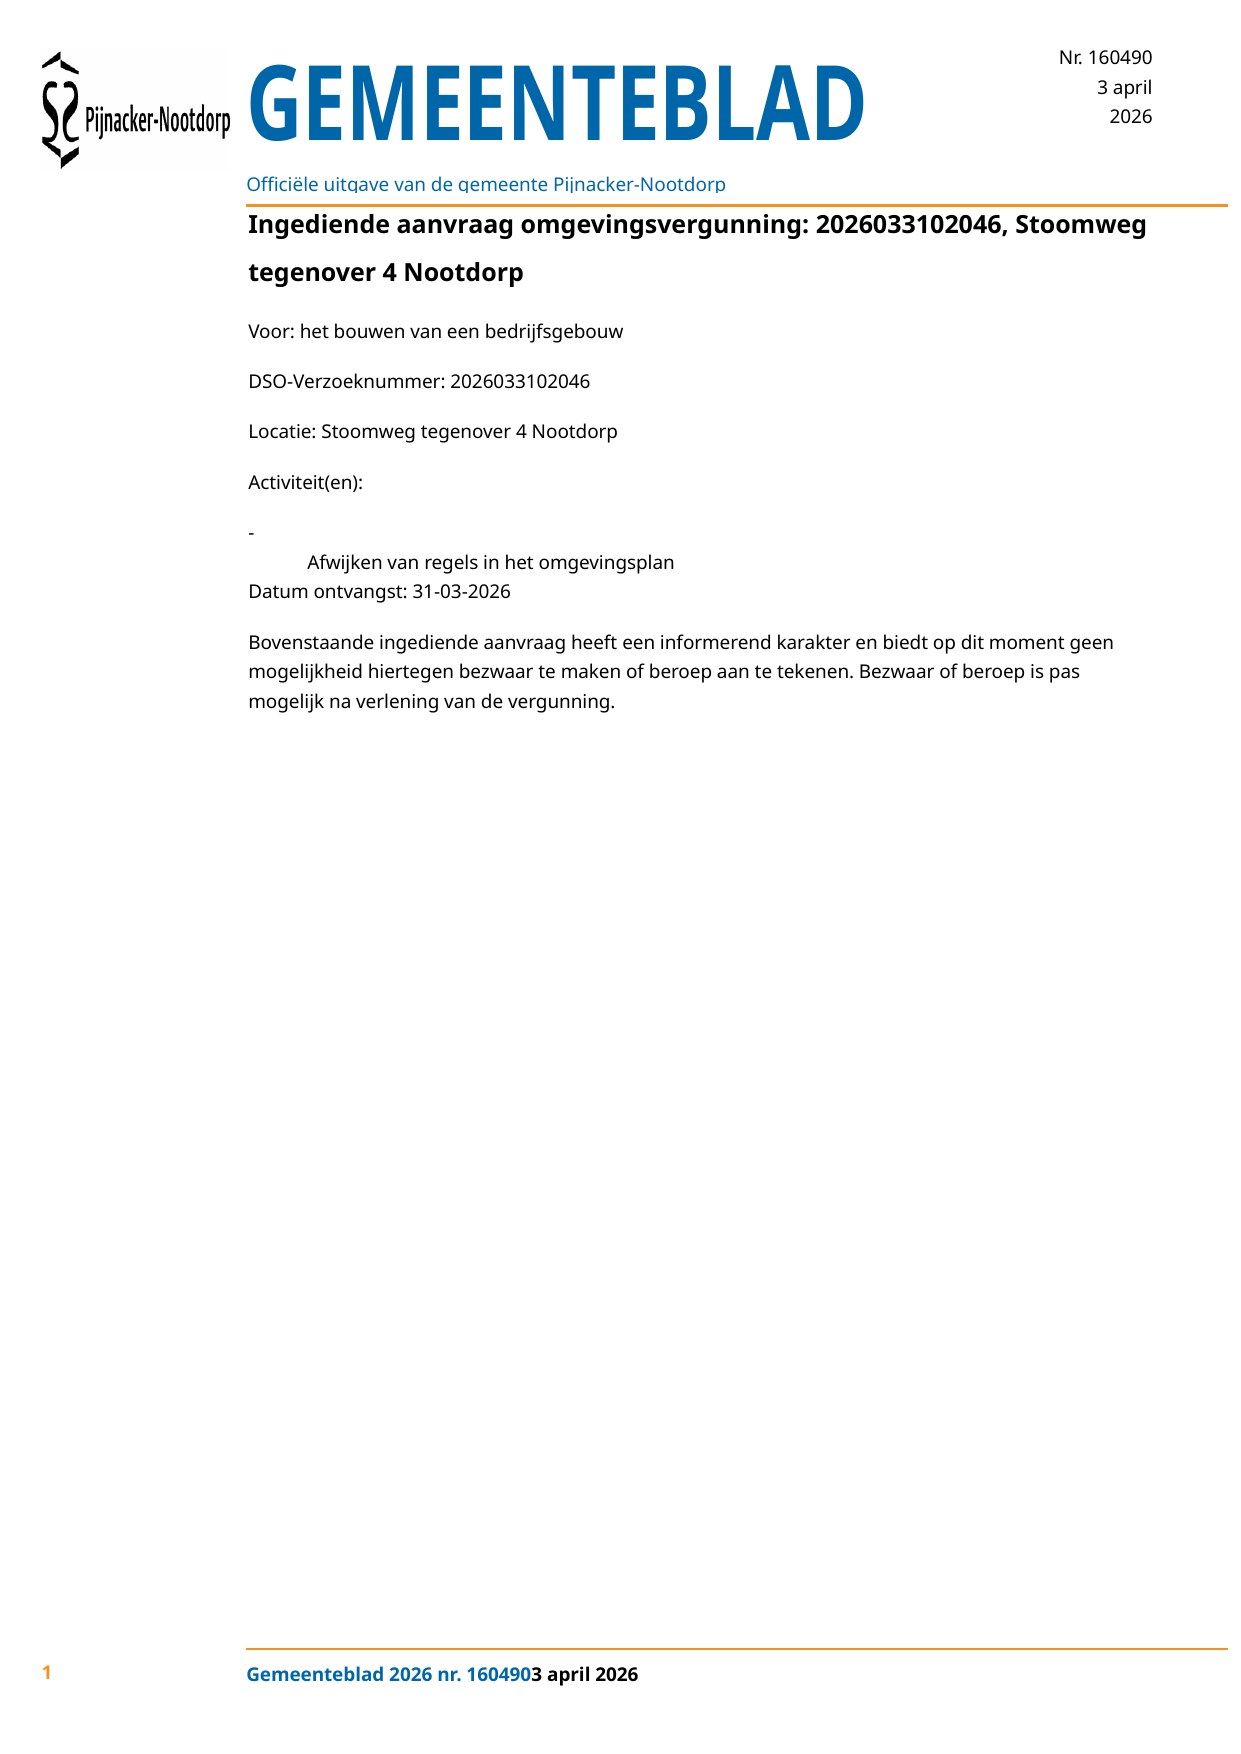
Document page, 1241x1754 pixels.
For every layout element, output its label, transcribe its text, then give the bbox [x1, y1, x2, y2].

text DSO-Verzoeknummer: 2026033102046 [248, 368, 1152, 394]
text Locatie: Stoomweg tegenover 4 Nootdorp [248, 419, 1152, 444]
text Bovenstaande ingediende aanvraag heeft een informerend karakter en biedt op dit moment geen mogelijkheid hiertegen bezwaar te maken of beroep aan te tekenen. Bezwaar of beroep is pas mogelijk na verlening van de vergunning. [248, 629, 1152, 714]
text Ingediende aanvraag omgevingsvergunning: 2026033102046, Stoomweg tegenover 4 Nootdorp [248, 207, 1152, 288]
text Datum ontvangst: 31-03-2026 [248, 579, 1152, 604]
picture [41, 47, 231, 172]
list Afwijken van regels in het omgevingsplan [248, 549, 1152, 575]
text Activiteit(en): [248, 469, 1152, 495]
text Voor: het bouwen van een bedrijfsgebouw [248, 318, 1152, 344]
